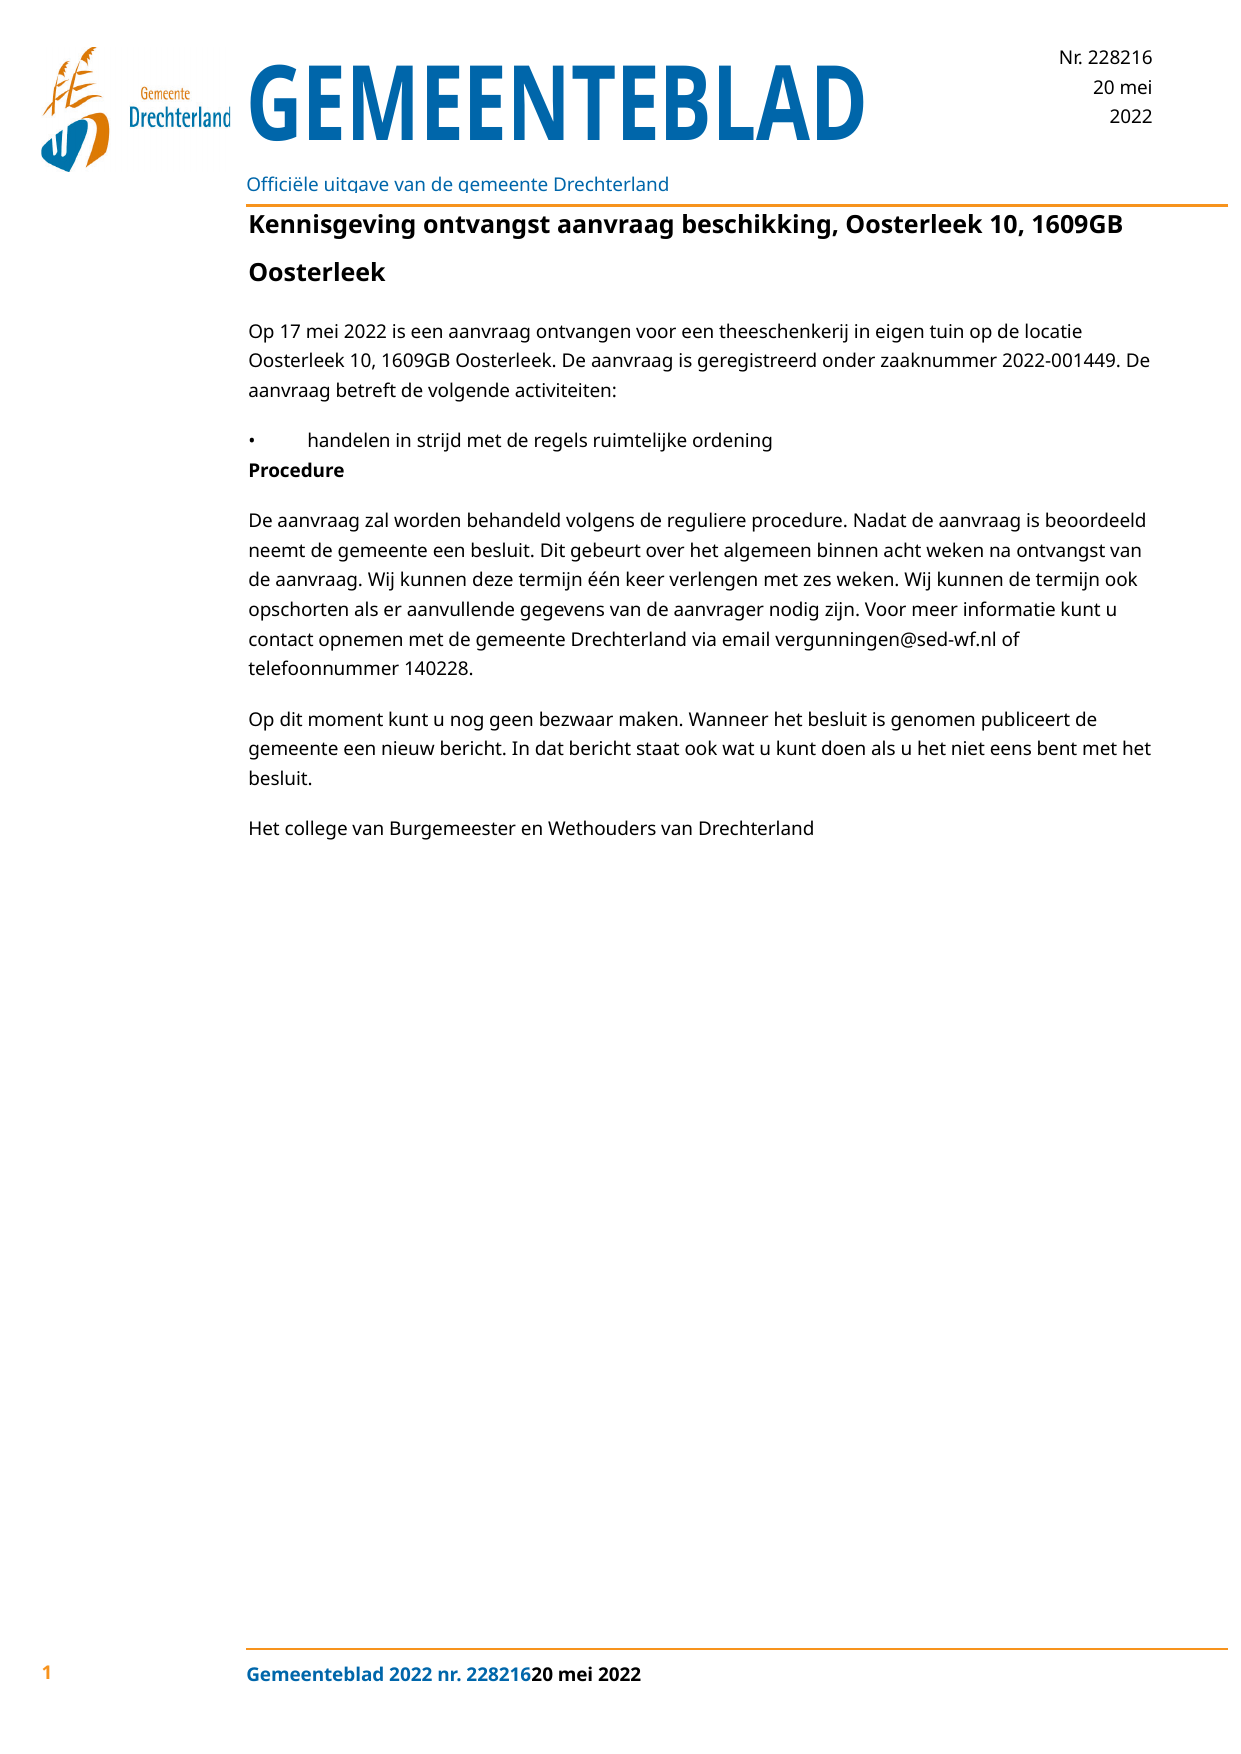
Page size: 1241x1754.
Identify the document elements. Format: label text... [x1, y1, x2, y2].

picture [41, 158, 64, 172]
list handelen in strijd met de regels ruimtelijke ordening [248, 427, 1152, 453]
text Op 17 mei 2022 is een aanvraag ontvangen voor een theeschenkerij in eigen tuin op de locatie Oosterleek 10, 1609GB Oosterleek. De aanvraag is geregistreerd onder zaaknummer 2022-001449. De aanvraag betreft de volgende activiteiten: [248, 318, 1152, 403]
text Procedure [248, 457, 1152, 483]
picture [41, 47, 231, 172]
picture [226, 115, 231, 124]
text Kennisgeving ontvangst aanvraag beschikking, Oosterleek 10, 1609GB Oosterleek [248, 207, 1152, 288]
text Het college van Burgemeester en Wethouders van Drechterland [248, 815, 1152, 841]
text De aanvraag zal worden behandeld volgens de reguliere procedure. Nadat de aanvraag is beoordeeld neemt de gemeente een besluit. Dit gebeurt over het algemeen binnen acht weken na ontvangst van de aanvraag. Wij kunnen deze termijn één keer verlengen met zes weken. Wij kunnen de termijn ook opschorten als er aanvullende gegevens van de aanvrager nodig zijn. Voor meer informatie kunt u contact opnemen met de gemeente Drechterland via email vergunningen@sed-wf.nl of telefoonnummer 140228. [248, 507, 1152, 681]
text Op dit moment kunt u nog geen bezwaar maken. Wanneer het besluit is genomen publiceert de gemeente een nieuw bericht. In dat bericht staat ook wat u kunt doen als u het niet eens bent met het besluit. [248, 706, 1152, 791]
